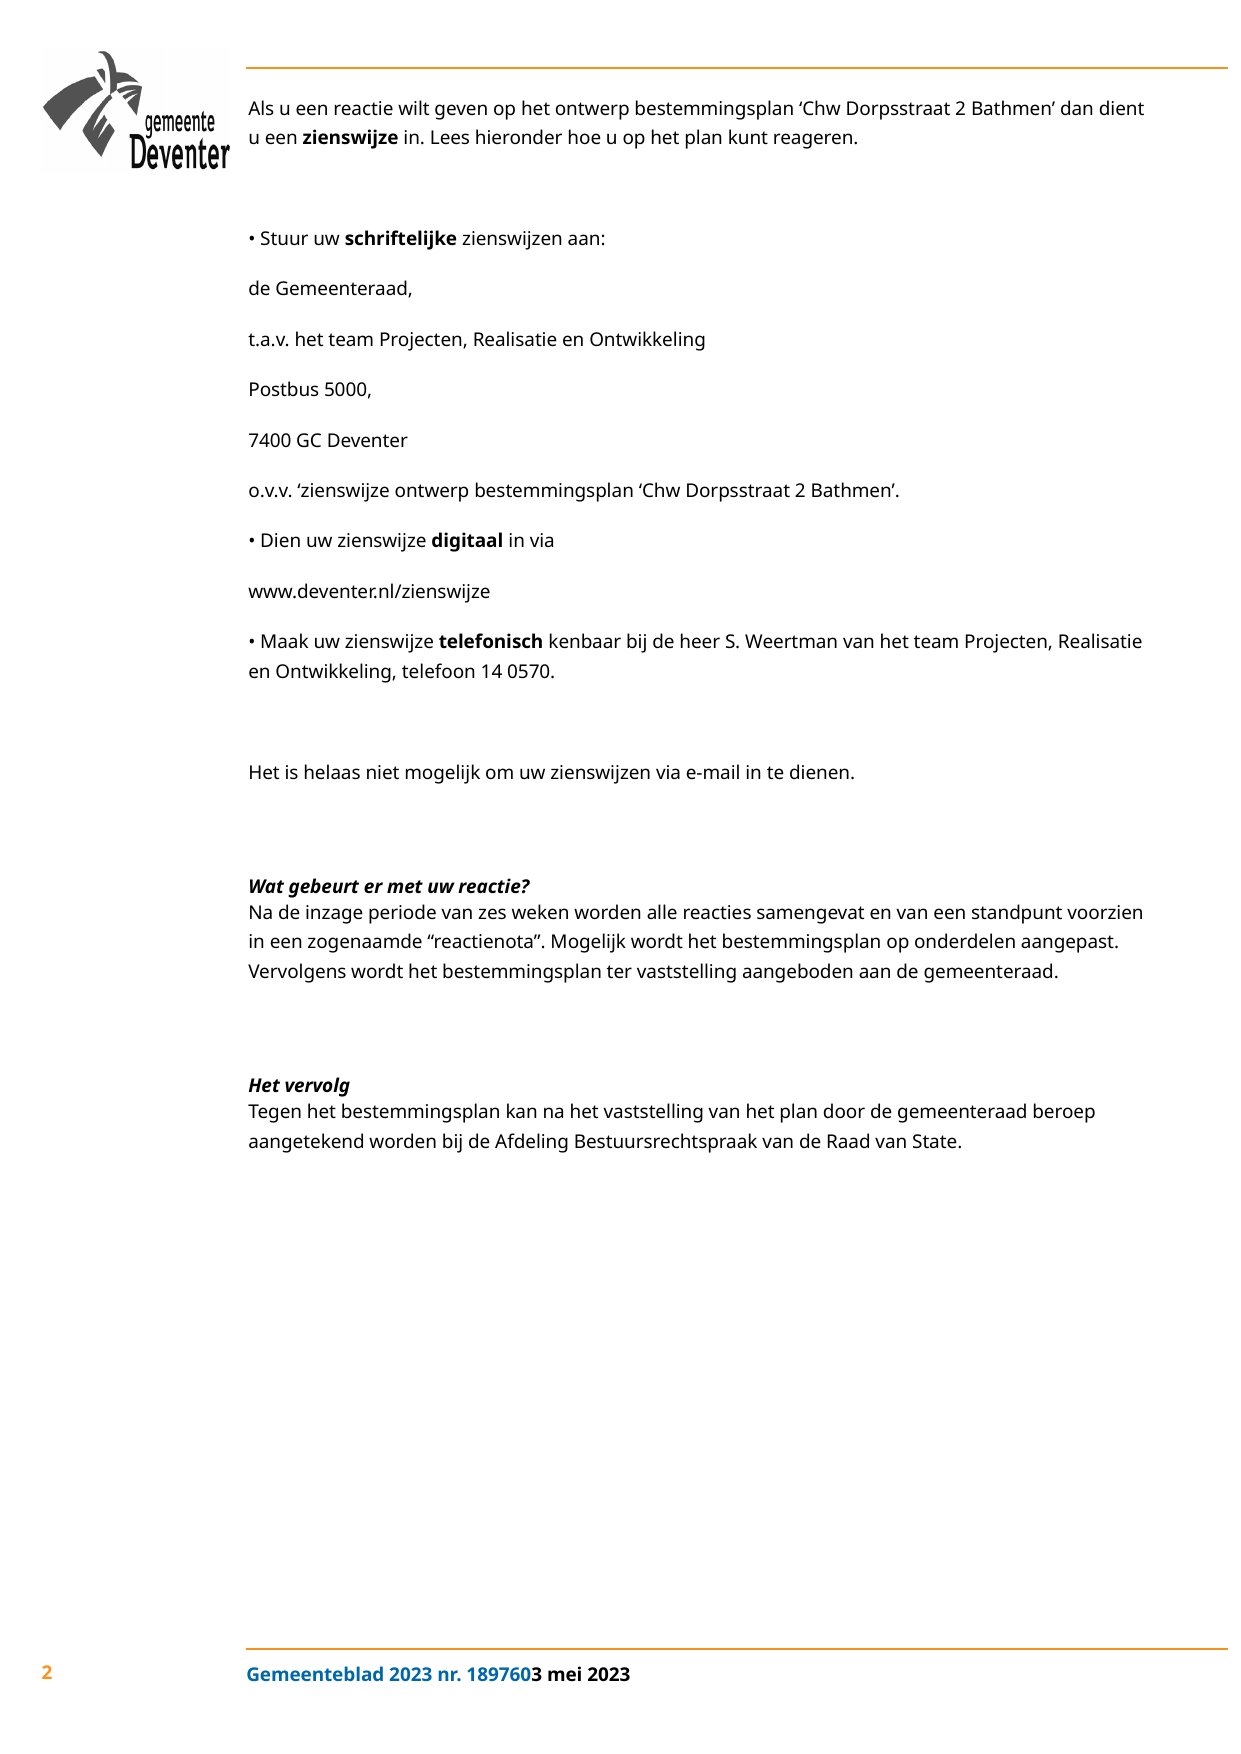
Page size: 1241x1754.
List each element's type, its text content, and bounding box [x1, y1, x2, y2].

text Wat gebeurt er met uw reactie? [248, 873, 1152, 899]
text • Dien uw zienswijze digitaal in via [248, 528, 1152, 553]
picture [41, 47, 231, 172]
text Na de inzage periode van zes weken worden alle reacties samengevat en van een standpunt voorzien in een zogenaamde “reactienota”. Mogelijk wordt het bestemmingsplan op onderdelen aangepast. Vervolgens wordt het bestemmingsplan ter vaststelling aangeboden aan de gemeenteraad. [248, 899, 1152, 984]
text Als u een reactie wilt geven op het ontwerp bestemmingsplan ‘Chw Dorpsstraat 2 Bathmen’ dan dient u een zienswijze in. Lees hieronder hoe u op het plan kunt reageren. [248, 95, 1152, 150]
text 7400 GC Deventer [248, 427, 1152, 453]
text o.v.v. ‘zienswijze ontwerp bestemmingsplan ‘Chw Dorpsstraat 2 Bathmen’. [248, 477, 1152, 503]
text www.deventer.nl/zienswijze [248, 578, 1152, 604]
text Het is helaas niet mogelijk om uw zienswijzen via e-mail in te dienen. [248, 759, 1152, 785]
text de Gemeenteraad, [248, 276, 1152, 301]
text • Stuur uw schriftelijke zienswijzen aan: [248, 225, 1152, 251]
text Het vervolg [248, 1073, 1152, 1098]
text t.a.v. het team Projecten, Realisatie en Ontwikkeling [248, 326, 1152, 352]
text Postbus 5000, [248, 376, 1152, 402]
text Tegen het bestemmingsplan kan na het vaststelling van het plan door de gemeenteraad beroep aangetekend worden bij de Afdeling Bestuursrechtspraak van de Raad van State. [248, 1098, 1152, 1154]
text • Maak uw zienswijze telefonisch kenbaar bij de heer S. Weertman van het team Projecten, Realisatie en Ontwikkeling, telefoon 14 0570. [248, 628, 1152, 684]
